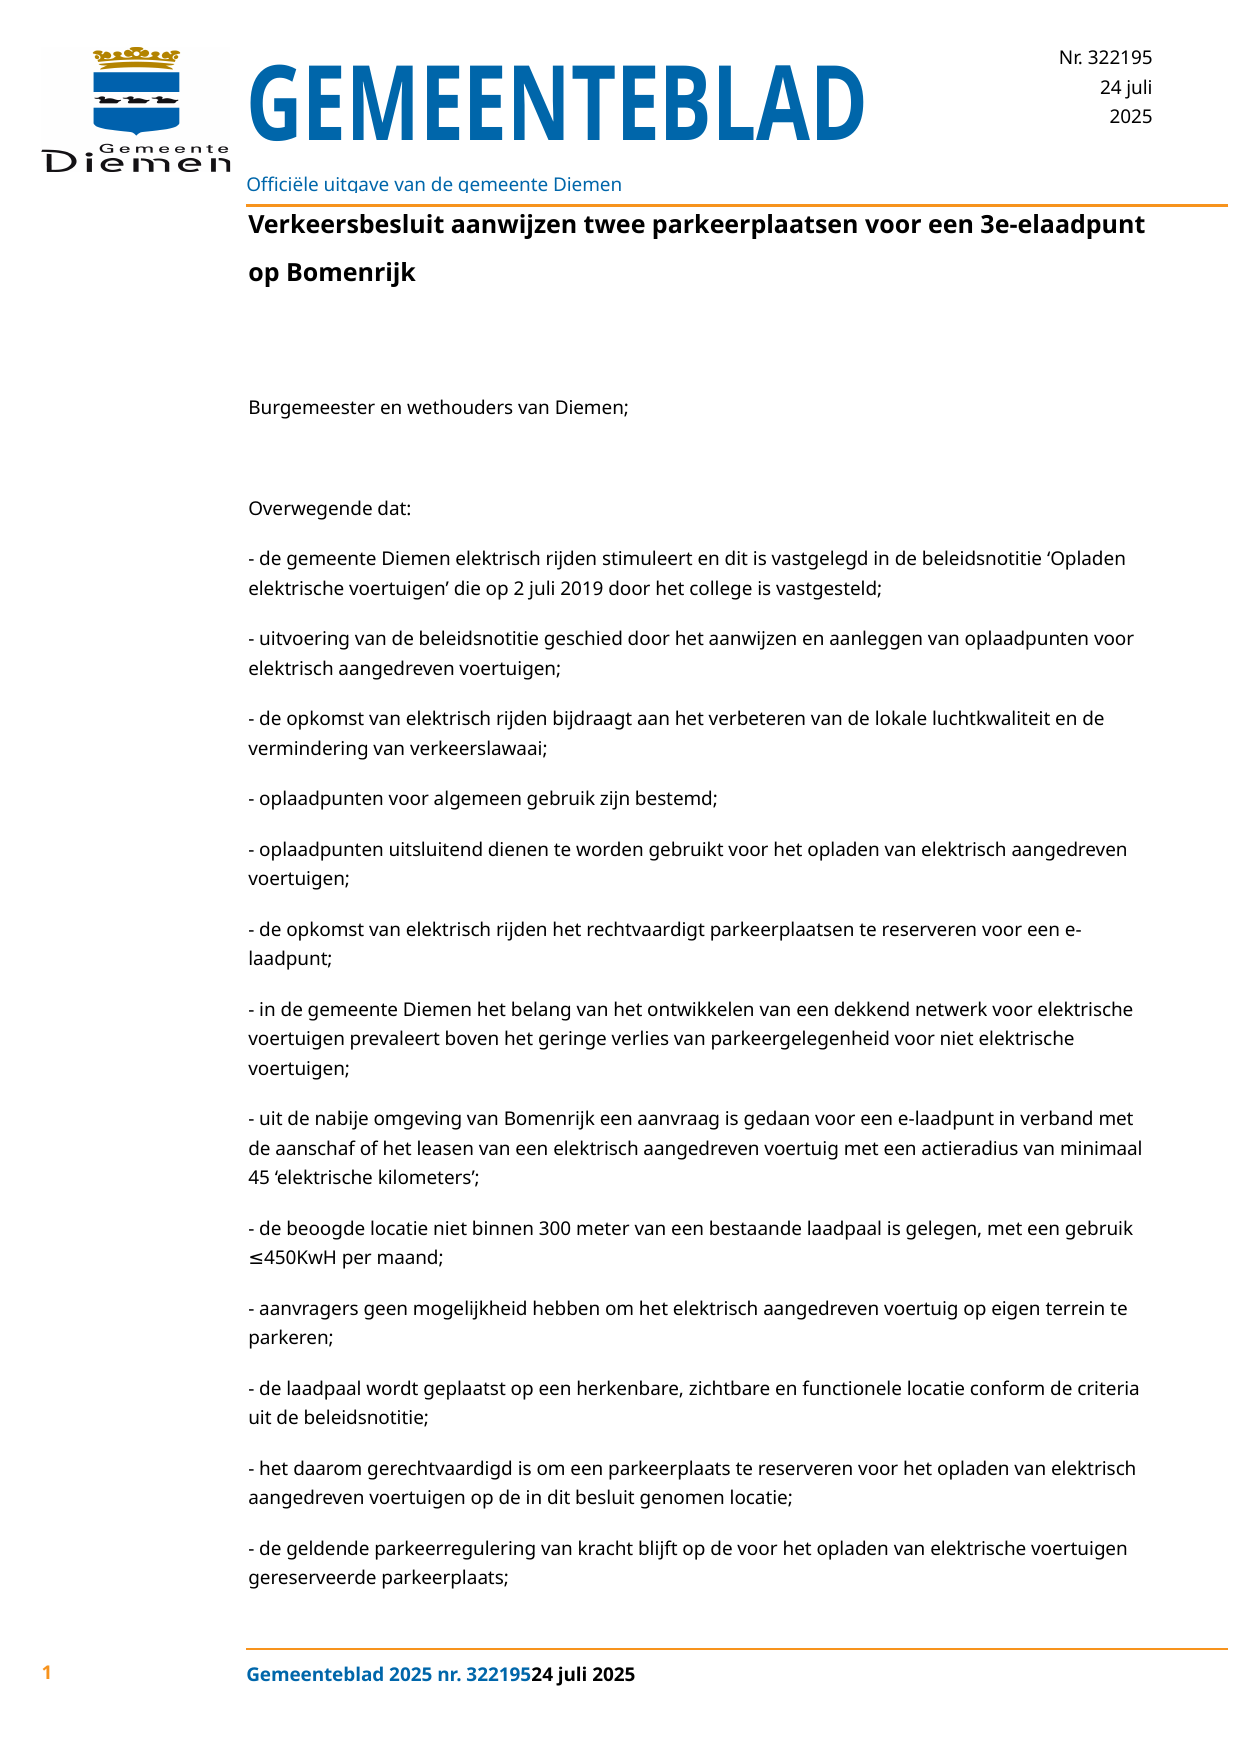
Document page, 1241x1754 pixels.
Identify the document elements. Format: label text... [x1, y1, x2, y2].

text - het daarom gerechtvaardigd is om een parkeerplaats te reserveren voor het opladen van elektrisch aangedreven voertuigen op de in dit besluit genomen locatie; [248, 1455, 1152, 1510]
text - de opkomst van elektrisch rijden het rechtvaardigt parkeerplaatsen te reserveren voor een e-laadpunt; [248, 916, 1152, 971]
text - uit de nabije omgeving van Bomenrijk een aanvraag is gedaan voor een e-laadpunt in verband met de aanschaf of het leasen van een elektrisch aangedreven voertuig met een actieradius van minimaal 45 ‘elektrische kilometers’; [248, 1105, 1152, 1190]
text - de geldende parkeerregulering van kracht blijft op de voor het opladen van elektrische voertuigen gereserveerde parkeerplaats; [248, 1535, 1152, 1590]
text - aanvragers geen mogelijkheid hebben om het elektrisch aangedreven voertuig op eigen terrein te parkeren; [248, 1295, 1152, 1350]
text - de opkomst van elektrisch rijden bijdraagt aan het verbeteren van de lokale luchtkwaliteit en de vermindering van verkeerslawaai; [248, 705, 1152, 761]
picture [41, 47, 231, 172]
text Overwegende dat: [248, 495, 1152, 521]
text Verkeersbesluit aanwijzen twee parkeerplaatsen voor een 3e-elaadpunt op Bomenrijk [248, 207, 1152, 288]
text - de gemeente Diemen elektrisch rijden stimuleert en dit is vastgelegd in de beleidsnotitie ‘Opladen elektrische voertuigen’ die op 2 juli 2019 door het college is vastgesteld; [248, 545, 1152, 601]
text - uitvoering van de beleidsnotitie geschied door het aanwijzen en aanleggen van oplaadpunten voor elektrisch aangedreven voertuigen; [248, 625, 1152, 681]
text - oplaadpunten voor algemeen gebruik zijn bestemd; [248, 785, 1152, 811]
text - de beoogde locatie niet binnen 300 meter van een bestaande laadpaal is gelegen, met een gebruik ≤450KwH per maand; [248, 1215, 1152, 1270]
text - oplaadpunten uitsluitend dienen te worden gebruikt voor het opladen van elektrisch aangedreven voertuigen; [248, 836, 1152, 891]
text - in de gemeente Diemen het belang van het ontwikkelen van een dekkend netwerk voor elektrische voertuigen prevaleert boven het geringe verlies van parkeergelegenheid voor niet elektrische voertuigen; [248, 996, 1152, 1081]
text Burgemeester en wethouders van Diemen; [248, 394, 1152, 420]
text - de laadpaal wordt geplaatst op een herkenbare, zichtbare en functionele locatie conform de criteria uit de beleidsnotitie; [248, 1375, 1152, 1430]
